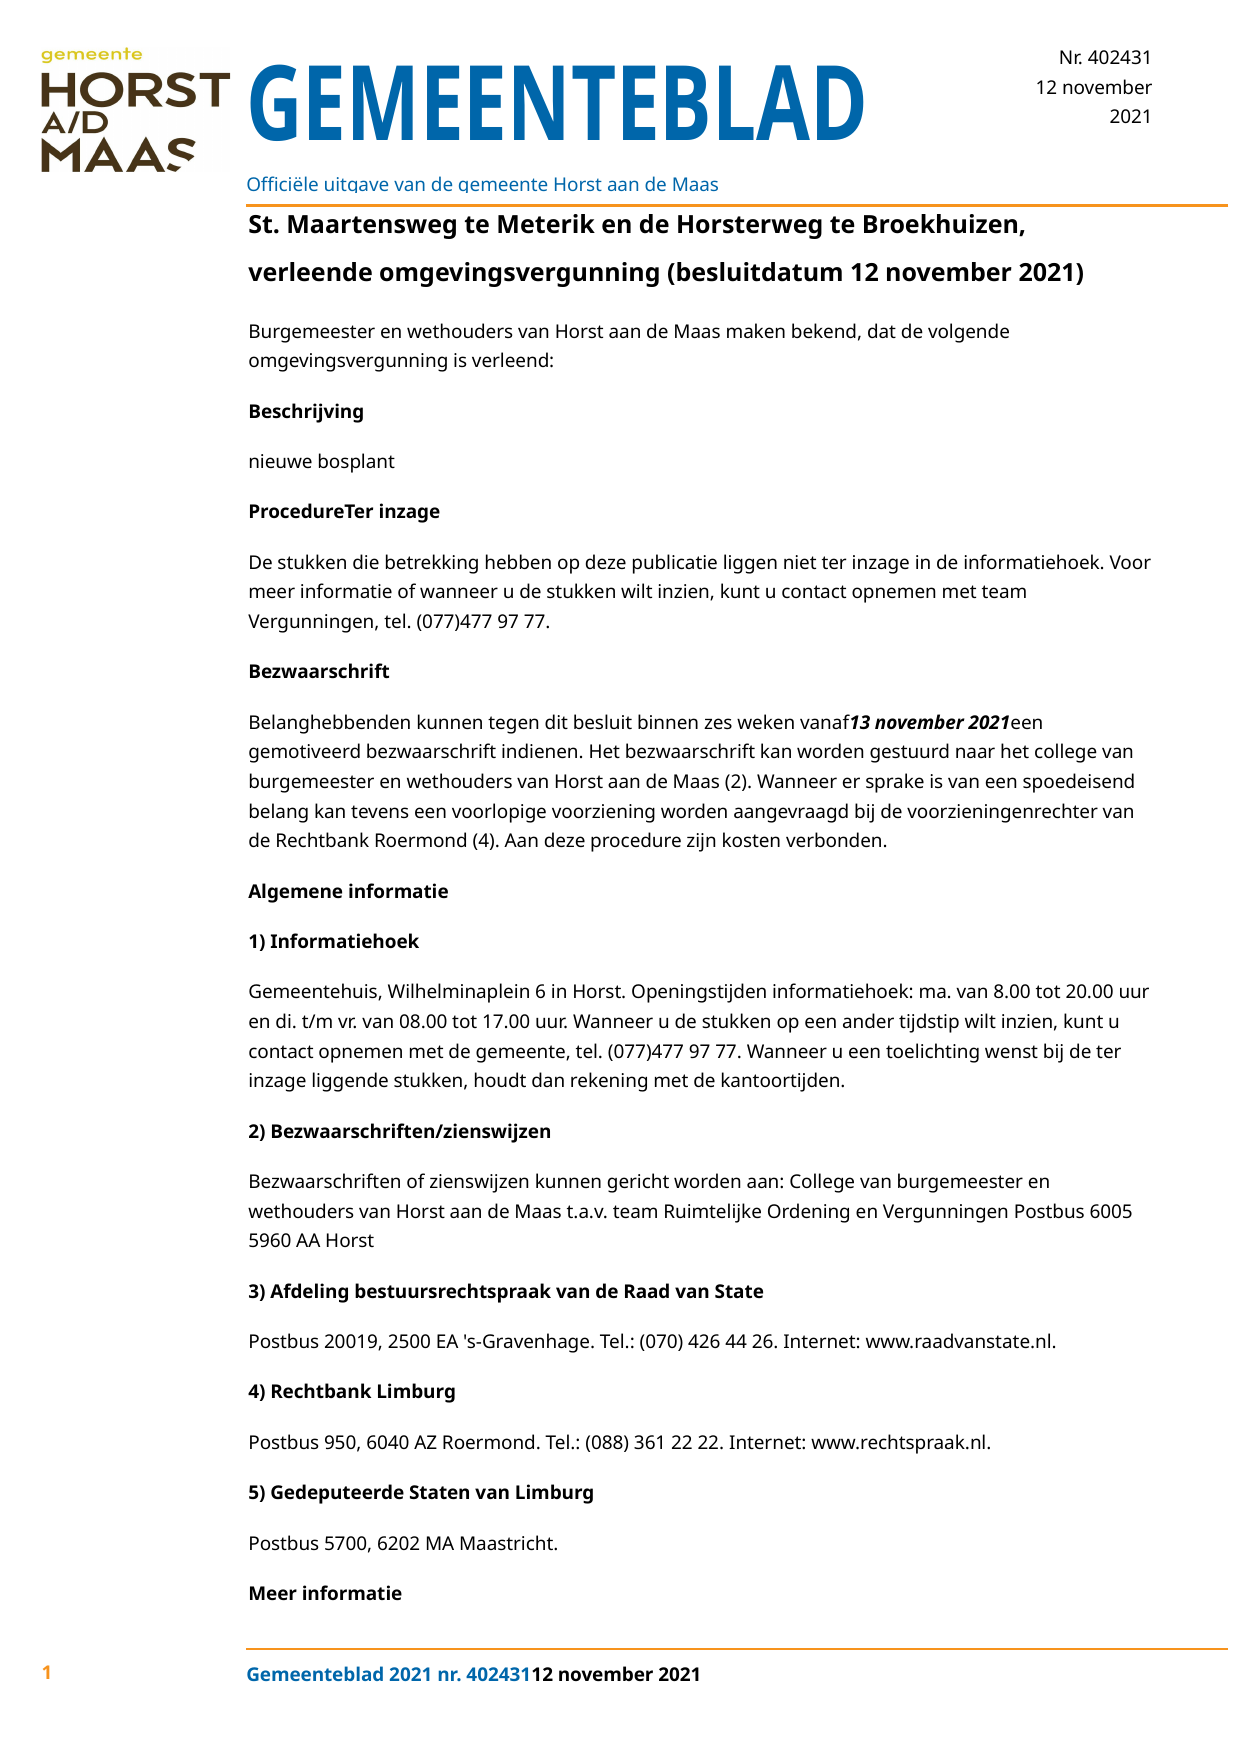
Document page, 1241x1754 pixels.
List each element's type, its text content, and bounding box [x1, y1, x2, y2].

text 3) Afdeling bestuursrechtspraak van de Raad van State [248, 1278, 1152, 1304]
text Algemene informatie [248, 878, 1152, 904]
text Gemeentehuis, Wilhelminaplein 6 in Horst. Openingstijden informatiehoek: ma. van 8.00 tot 20.00 uur en di. t/m vr. van 08.00 tot 17.00 uur. Wanneer u de stukken op een ander tijdstip wilt inzien, kunt u contact opnemen met de gemeente, tel. (077)477 97 77. Wanneer u een toelichting wenst bij de ter inzage liggende stukken, houdt dan rekening met de kantoortijden. [248, 979, 1152, 1093]
text 5) Gedeputeerde Staten van Limburg [248, 1479, 1152, 1505]
text De stukken die betrekking hebben op deze publicatie liggen niet ter inzage in de informatiehoek. Voor meer informatie of wanneer u de stukken wilt inzien, kunt u contact opnemen met team Vergunningen, tel. (077)477 97 77. [248, 549, 1152, 634]
text Postbus 20019, 2500 EA 's-Gravenhage. Tel.: (070) 426 44 26. Internet: www.raadvanstate.nl. [248, 1328, 1152, 1354]
text nieuwe bosplant [248, 448, 1152, 474]
text Bezwaarschrift [248, 659, 1152, 684]
text 1) Informatiehoek [248, 928, 1152, 954]
text Beschrijving [248, 398, 1152, 424]
text Meer informatie [248, 1580, 1152, 1606]
picture [41, 47, 231, 172]
text ProcedureTer inzage [248, 499, 1152, 524]
text Bezwaarschriften of zienswijzen kunnen gericht worden aan: College van burgemeester en wethouders van Horst aan de Maas t.a.v. team Ruimtelijke Ordening en Vergunningen Postbus 6005 5960 AA Horst [248, 1168, 1152, 1253]
text Burgemeester en wethouders van Horst aan de Maas maken bekend, dat de volgende omgevingsvergunning is verleend: [248, 318, 1152, 373]
text Postbus 5700, 6202 MA Maastricht. [248, 1530, 1152, 1556]
text Postbus 950, 6040 AZ Roermond. Tel.: (088) 361 22 22. Internet: www.rechtspraak.nl. [248, 1429, 1152, 1455]
text St. Maartensweg te Meterik en de Horsterweg te Broekhuizen, verleende omgevingsvergunning (besluitdatum 12 november 2021) [248, 207, 1152, 288]
text Belanghebbenden kunnen tegen dit besluit binnen zes weken vanaf13 november 2021een gemotiveerd bezwaarschrift indienen. Het bezwaarschrift kan worden gestuurd naar het college van burgemeester en wethouders van Horst aan de Maas (2). Wanneer er sprake is van een spoedeisend belang kan tevens een voorlopige voorziening worden aangevraagd bij de voorzieningenrechter van de Rechtbank Roermond (4). Aan deze procedure zijn kosten verbonden. [248, 709, 1152, 853]
text 4) Rechtbank Limburg [248, 1379, 1152, 1404]
text 2) Bezwaarschriften/zienswijzen [248, 1118, 1152, 1144]
